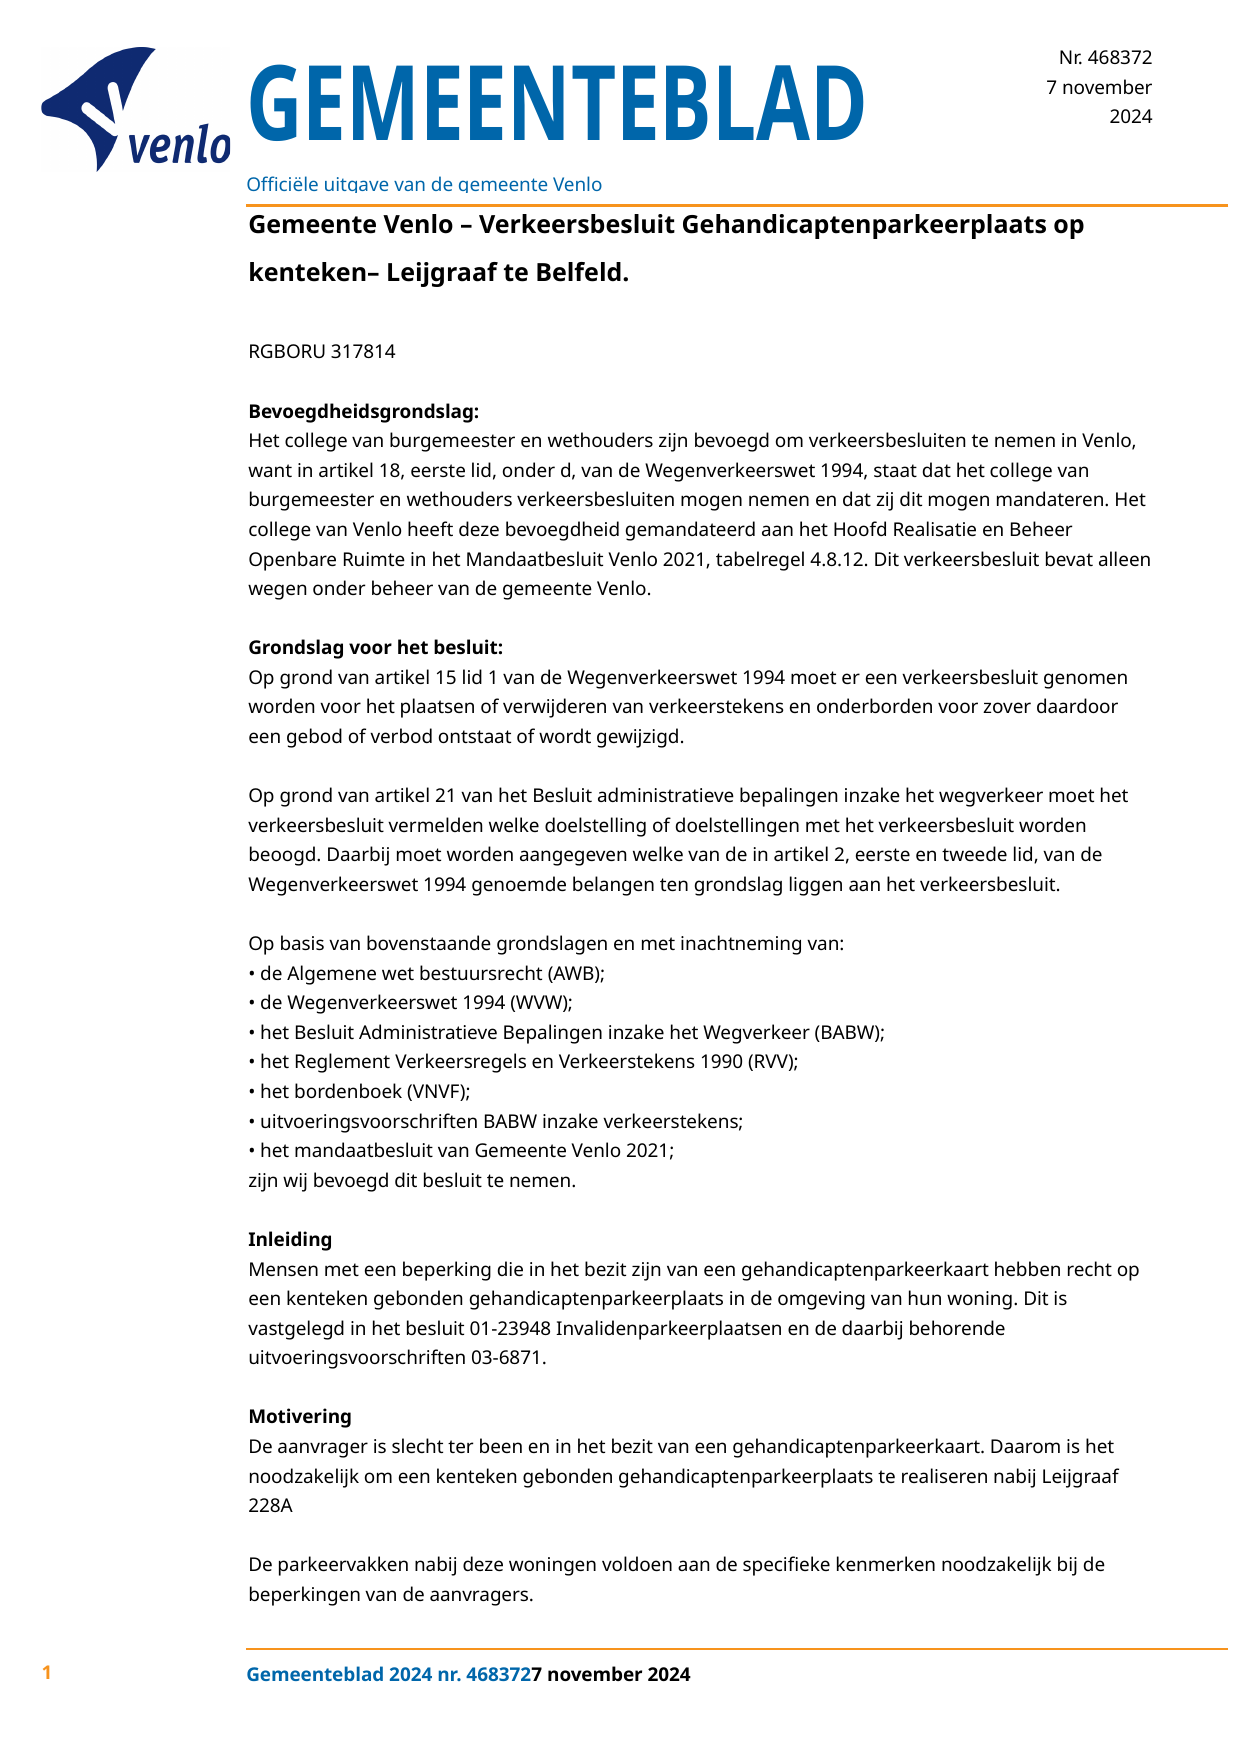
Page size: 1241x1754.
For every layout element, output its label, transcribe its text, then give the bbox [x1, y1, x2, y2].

text • het mandaatbesluit van Gemeente Venlo 2021; [248, 1137, 1152, 1163]
text • het Besluit Administratieve Bepalingen inzake het Wegverkeer (BABW); [248, 1019, 1152, 1045]
text zijn wij bevoegd dit besluit te nemen. [248, 1167, 1152, 1193]
text • het bordenboek (VNVF); [248, 1078, 1152, 1104]
text Motivering [248, 1404, 1152, 1429]
text Het college van burgemeester en wethouders zijn bevoegd om verkeersbesluiten te nemen in Venlo, want in artikel 18, eerste lid, onder d, van de Wegenverkeerswet 1994, staat dat het college van burgemeester en wethouders verkeersbesluiten mogen nemen en dat zij dit mogen mandateren. Het college van Venlo heeft deze bevoegdheid gemandateerd aan het Hoofd Realisatie en Beheer Openbare Ruimte in het Mandaatbesluit Venlo 2021, tabelregel 4.8.12. Dit verkeersbesluit bevat alleen wegen onder beheer van de gemeente Venlo. [248, 427, 1152, 601]
picture [41, 47, 231, 172]
text Inleiding [248, 1226, 1152, 1252]
text Mensen met een beperking die in het bezit zijn van een gehandicaptenparkeerkaart hebben recht op een kenteken gebonden gehandicaptenparkeerplaats in de omgeving van hun woning. Dit is vastgelegd in het besluit 01-23948 Invalidenparkeerplaatsen en de daarbij behorende uitvoeringsvoorschriften 03-6871. [248, 1256, 1152, 1370]
text Op basis van bovenstaande grondslagen en met inachtneming van: [248, 930, 1152, 956]
text • de Algemene wet bestuursrecht (AWB); [248, 960, 1152, 986]
text De aanvrager is slecht ter been en in het bezit van een gehandicaptenparkeerkaart. Daarom is het noodzakelijk om een kenteken gebonden gehandicaptenparkeerplaats te realiseren nabij Leijgraaf 228A [248, 1433, 1152, 1518]
text De parkeervakken nabij deze woningen voldoen aan de specifieke kenmerken noodzakelijk bij de beperkingen van de aanvragers. [248, 1552, 1152, 1607]
text • uitvoeringsvoorschriften BABW inzake verkeerstekens; [248, 1108, 1152, 1133]
text RGBORU 317814 [248, 339, 1152, 364]
text Op grond van artikel 21 van het Besluit administratieve bepalingen inzake het wegverkeer moet het verkeersbesluit vermelden welke doelstelling of doelstellingen met het verkeersbesluit worden beoogd. Daarbij moet worden aangegeven welke van de in artikel 2, eerste en tweede lid, van de Wegenverkeerswet 1994 genoemde belangen ten grondslag liggen aan het verkeersbesluit. [248, 782, 1152, 897]
text Op grond van artikel 15 lid 1 van de Wegenverkeerswet 1994 moet er een verkeersbesluit genomen worden voor het plaatsen of verwijderen van verkeerstekens en onderborden voor zover daardoor een gebod of verbod ontstaat of wordt gewijzigd. [248, 664, 1152, 749]
text Grondslag voor het besluit: [248, 634, 1152, 660]
text Gemeente Venlo – Verkeersbesluit Gehandicaptenparkeerplaats op kenteken– Leijgraaf te Belfeld. [248, 207, 1152, 288]
text • het Reglement Verkeersregels en Verkeerstekens 1990 (RVV); [248, 1049, 1152, 1074]
text • de Wegenverkeerswet 1994 (WVW); [248, 989, 1152, 1015]
text Bevoegdheidsgrondslag: [248, 398, 1152, 423]
